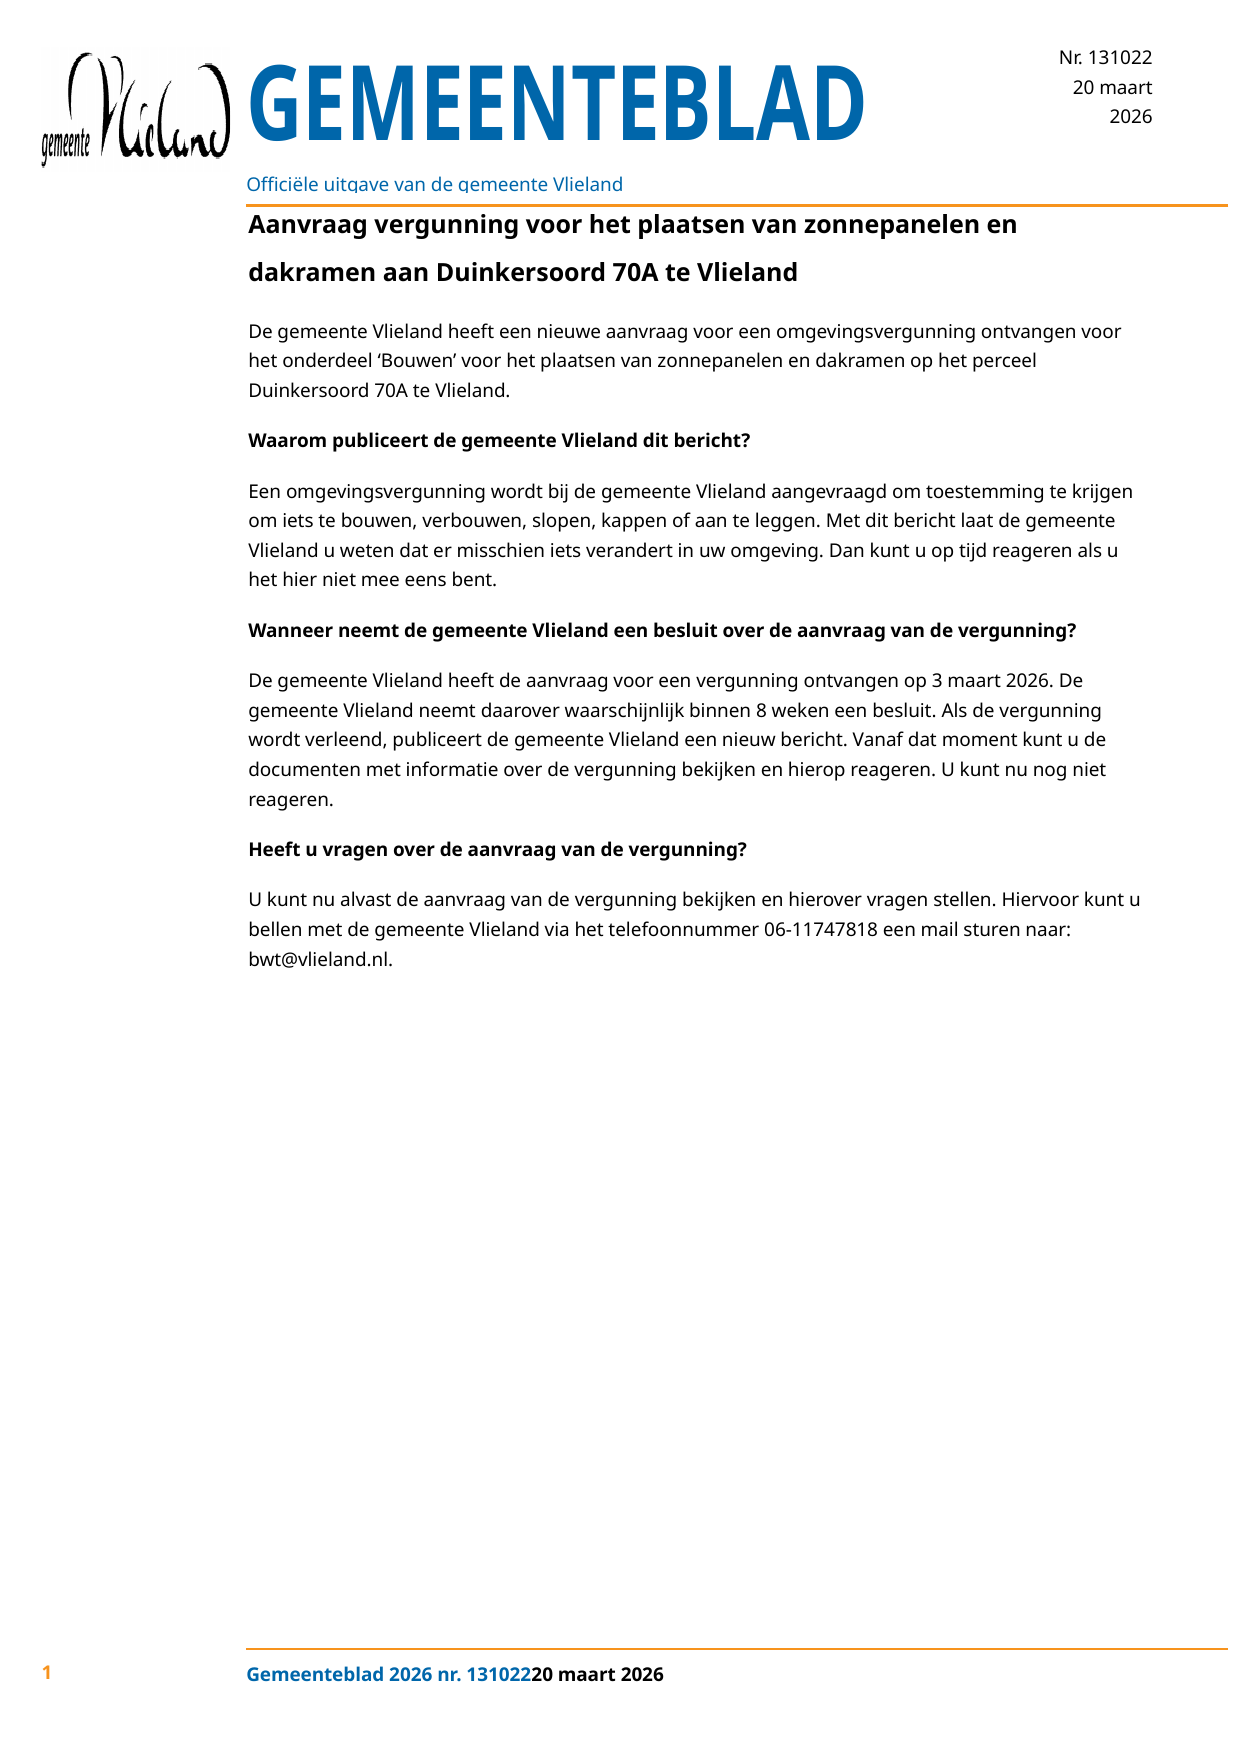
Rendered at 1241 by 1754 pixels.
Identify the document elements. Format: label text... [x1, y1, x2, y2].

text Heeft u vragen over de aanvraag van de vergunning? [248, 836, 1152, 862]
text Wanneer neemt de gemeente Vlieland een besluit over de aanvraag van de vergunning? [248, 617, 1152, 643]
text U kunt nu alvast de aanvraag van de vergunning bekijken en hierover vragen stellen. Hiervoor kunt u bellen met de gemeente Vlieland via het telefoonnummer 06-11747818 een mail sturen naar: bwt@vlieland.nl. [248, 887, 1152, 972]
text De gemeente Vlieland heeft een nieuwe aanvraag voor een omgevingsvergunning ontvangen voor het onderdeel ‘Bouwen’ voor het plaatsen van zonnepanelen en dakramen op het perceel Duinkersoord 70A te Vlieland. [248, 318, 1152, 403]
text De gemeente Vlieland heeft de aanvraag voor een vergunning ontvangen op 3 maart 2026. De gemeente Vlieland neemt daarover waarschijnlijk binnen 8 weken een besluit. Als de vergunning wordt verleend, publiceert de gemeente Vlieland een nieuw bericht. Vanaf dat moment kunt u de documenten met informatie over de vergunning bekijken en hierop reageren. U kunt nu nog niet reageren. [248, 667, 1152, 812]
picture [41, 47, 231, 172]
text Een omgevingsvergunning wordt bij de gemeente Vlieland aangevraagd om toestemming te krijgen om iets te bouwen, verbouwen, slopen, kappen of aan te leggen. Met dit bericht laat de gemeente Vlieland u weten dat er misschien iets verandert in uw omgeving. Dan kunt u op tijd reageren als u het hier niet mee eens bent. [248, 478, 1152, 592]
text Waarom publiceert de gemeente Vlieland dit bericht? [248, 427, 1152, 453]
text Aanvraag vergunning voor het plaatsen van zonnepanelen en dakramen aan Duinkersoord 70A te Vlieland [248, 207, 1152, 288]
